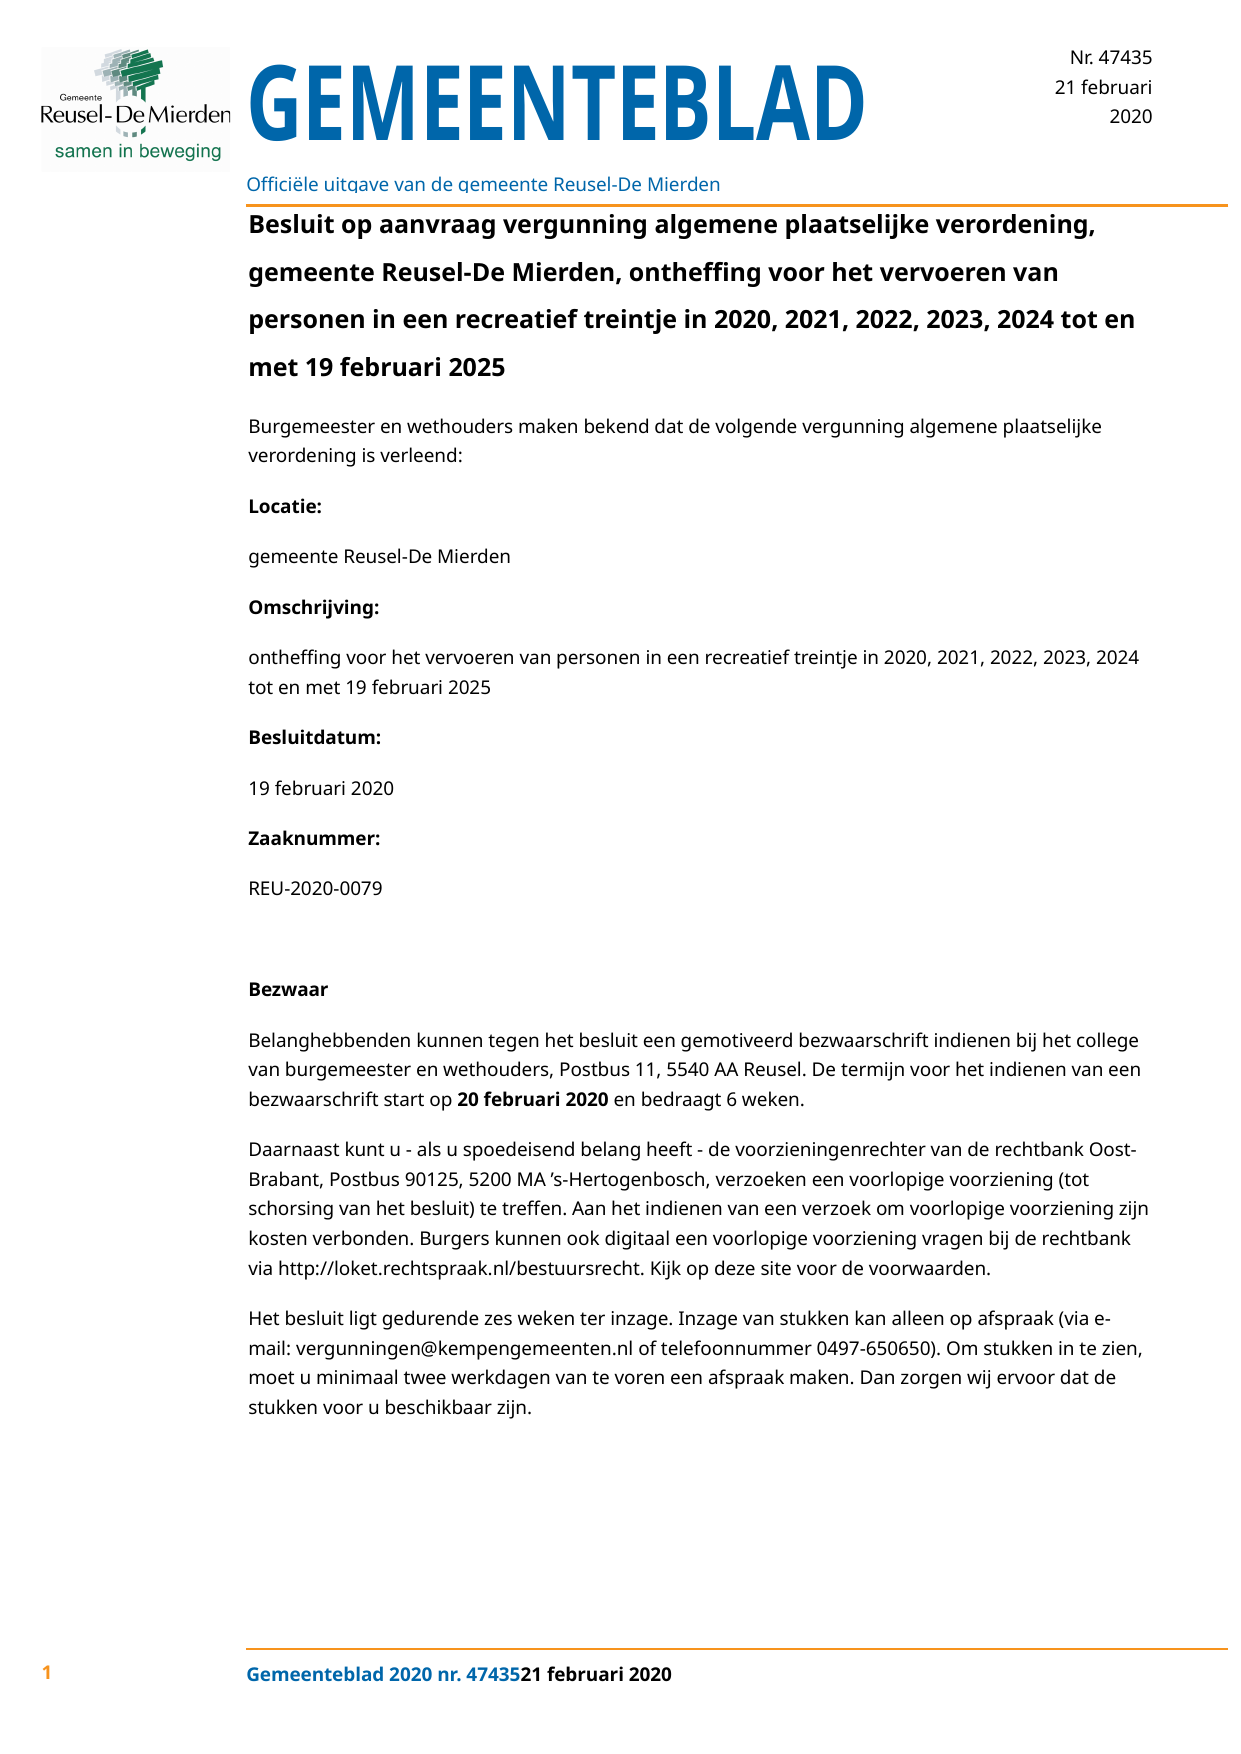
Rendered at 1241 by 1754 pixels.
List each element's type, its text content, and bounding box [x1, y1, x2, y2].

text Besluit op aanvraag vergunning algemene plaatselijke verordening, gemeente Reusel-De Mierden, ontheffing voor het vervoeren van personen in een recreatief treintje in 2020, 2021, 2022, 2023, 2024 tot en met 19 februari 2025 [248, 207, 1152, 384]
text REU-2020-0079 [248, 876, 1152, 901]
text Locatie: [248, 493, 1152, 519]
text Daarnaast kunt u - als u spoedeisend belang heeft - de voorzieningenrechter van de rechtbank Oost-Brabant, Postbus 90125, 5200 MA ’s-Hertogenbosch, verzoeken een voorlopige voorziening (tot schorsing van het besluit) te treffen. Aan het indienen van een verzoek om voorlopige voorziening zijn kosten verbonden. Burgers kunnen ook digitaal een voorlopige voorziening vragen bij de rechtbank via http://loket.rechtspraak.nl/bestuursrecht. Kijk op deze site voor de voorwaarden. [248, 1136, 1152, 1281]
text gemeente Reusel-De Mierden [248, 543, 1152, 569]
text Zaaknummer: [248, 825, 1152, 851]
picture [41, 47, 231, 172]
text Bezwaar [248, 976, 1152, 1002]
text Belanghebbenden kunnen tegen het besluit een gemotiveerd bezwaarschrift indienen bij het college van burgemeester en wethouders, Postbus 11, 5540 AA Reusel. De termijn voor het indienen van een bezwaarschrift start op 20 februari 2020 en bedraagt 6 weken. [248, 1027, 1152, 1112]
text Het besluit ligt gedurende zes weken ter inzage. Inzage van stukken kan alleen op afspraak (via e-mail: vergunningen@kempengemeenten.nl of telefoonnummer 0497-650650). Om stukken in te zien, moet u minimaal twee werkdagen van te voren een afspraak maken. Dan zorgen wij ervoor dat de stukken voor u beschikbaar zijn. [248, 1305, 1152, 1420]
text 19 februari 2020 [248, 775, 1152, 801]
text ontheffing voor het vervoeren van personen in een recreatief treintje in 2020, 2021, 2022, 2023, 2024 tot en met 19 februari 2025 [248, 644, 1152, 700]
text Burgemeester en wethouders maken bekend dat de volgende vergunning algemene plaatselijke verordening is verleend: [248, 413, 1152, 468]
text Besluitdatum: [248, 724, 1152, 750]
text Omschrijving: [248, 594, 1152, 620]
